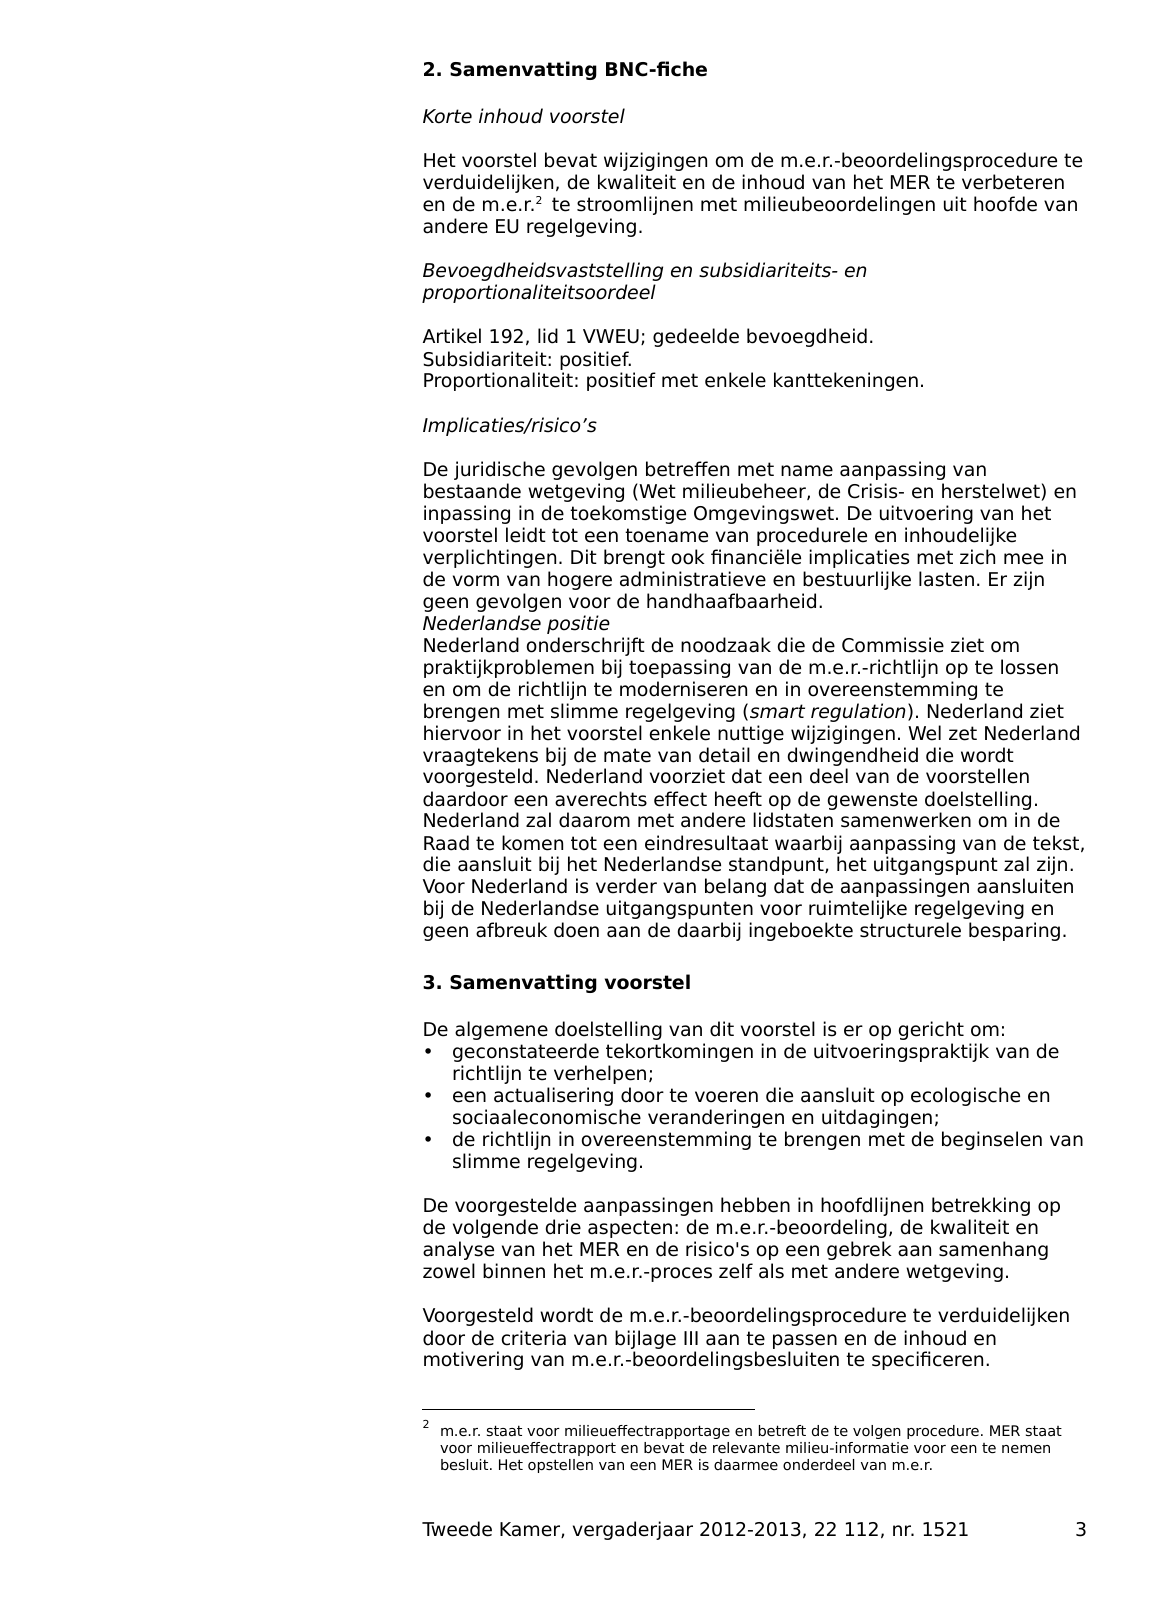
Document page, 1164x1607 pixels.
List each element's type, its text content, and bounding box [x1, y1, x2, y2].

subtitle 3. Samenvatting voorstel [422, 972, 1087, 994]
text • een actualisering door te voeren die aansluit op ecologische en sociaaleconomische veranderingen en uitdagingen; [422, 1085, 1087, 1129]
subtitle Bevoegdheidsvaststelling en subsidiariteits- en proportionaliteitsoordeel [422, 260, 1087, 304]
text m.e.r. staat voor milieueffectrapportage en betreft de te volgen procedure. MER staat voor milieueffectrapport en bevat de relevante milieu-informatie voor een te nemen besluit. Het opstellen van een MER is daarmee onderdeel van m.e.r. [422, 1418, 1087, 1474]
text De juridische gevolgen betreffen met name aanpassing van bestaande wetgeving (Wet milieubeheer, de Crisis- en herstelwet) en inpassing in de toekomstige Omgevingswet. De uitvoering van het voorstel leidt tot een toename van procedurele en inhoudelijke verplichtingen. Dit brengt ook financiële implicaties met zich mee in de vorm van hogere administratieve en bestuurlijke lasten. Er zijn geen gevolgen voor de handhaafbaarheid. [422, 459, 1087, 613]
text Proportionaliteit: positief met enkele kanttekeningen. [422, 370, 1087, 392]
text Artikel 192, lid 1 VWEU; gedeelde bevoegdheid. [422, 326, 1087, 348]
text • de richtlijn in overeenstemming te brengen met de beginselen van slimme regelgeving. [422, 1129, 1087, 1173]
text De voorgestelde aanpassingen hebben in hoofdlijnen betrekking op de volgende drie aspecten: de m.e.r.-beoordeling, de kwaliteit en analyse van het MER en de risico's op een gebrek aan samenhang zowel binnen het m.e.r.-proces zelf als met andere wetgeving. [422, 1195, 1087, 1283]
subtitle Korte inhoud voorstel [422, 106, 1087, 128]
text Voorgesteld wordt de m.e.r.-beoordelingsprocedure te verduidelijken door de criteria van bijlage III aan te passen en de inhoud en motivering van m.e.r.-beoordelingsbesluiten te specificeren. [422, 1305, 1087, 1371]
text Subsidiariteit: positief. [422, 348, 1087, 370]
text Nederlandse positie [422, 613, 1087, 634]
subtitle Implicaties/risico’s [422, 414, 1087, 437]
text • geconstateerde tekortkomingen in de uitvoeringspraktijk van de richtlijn te verhelpen; [422, 1041, 1087, 1085]
subtitle 2. Samenvatting BNC-fiche [422, 59, 1087, 81]
text De algemene doelstelling van dit voorstel is er op gericht om: [422, 1019, 1087, 1041]
text Nederland onderschrijft de noodzaak die de Commissie ziet om praktijkproblemen bij toepassing van de m.e.r.-richtlijn op te lossen en om de richtlijn te moderniseren en in overeenstemming te brengen met slimme regelgeving (smart regulation). Nederland ziet hiervoor in het voorstel enkele nuttige wijzigingen. Wel zet Nederland vraagtekens bij de mate van detail en dwingendheid die wordt voorgesteld. Nederland voorziet dat een deel van de voorstellen daardoor een averechts effect heeft op de gewenste doelstelling. Nederland zal daarom met andere lidstaten samenwerken om in de Raad te komen tot een eindresultaat waarbij aanpassing van de tekst, die aansluit bij het Nederlandse standpunt, het uitgangspunt zal zijn. Voor Nederland is verder van belang dat de aanpassingen aansluiten bij de Nederlandse uitgangspunten voor ruimtelijke regelgeving en geen afbreuk doen aan de daarbij ingeboekte structurele besparing. [422, 634, 1087, 942]
text Het voorstel bevat wijzigingen om de m.e.r.-beoordelingsprocedure te verduidelijken, de kwaliteit en de inhoud van het MER te verbeteren en de m.e.r. te stroomlijnen met milieubeoordelingen uit hoofde van andere EU regelgeving. [422, 150, 1087, 238]
